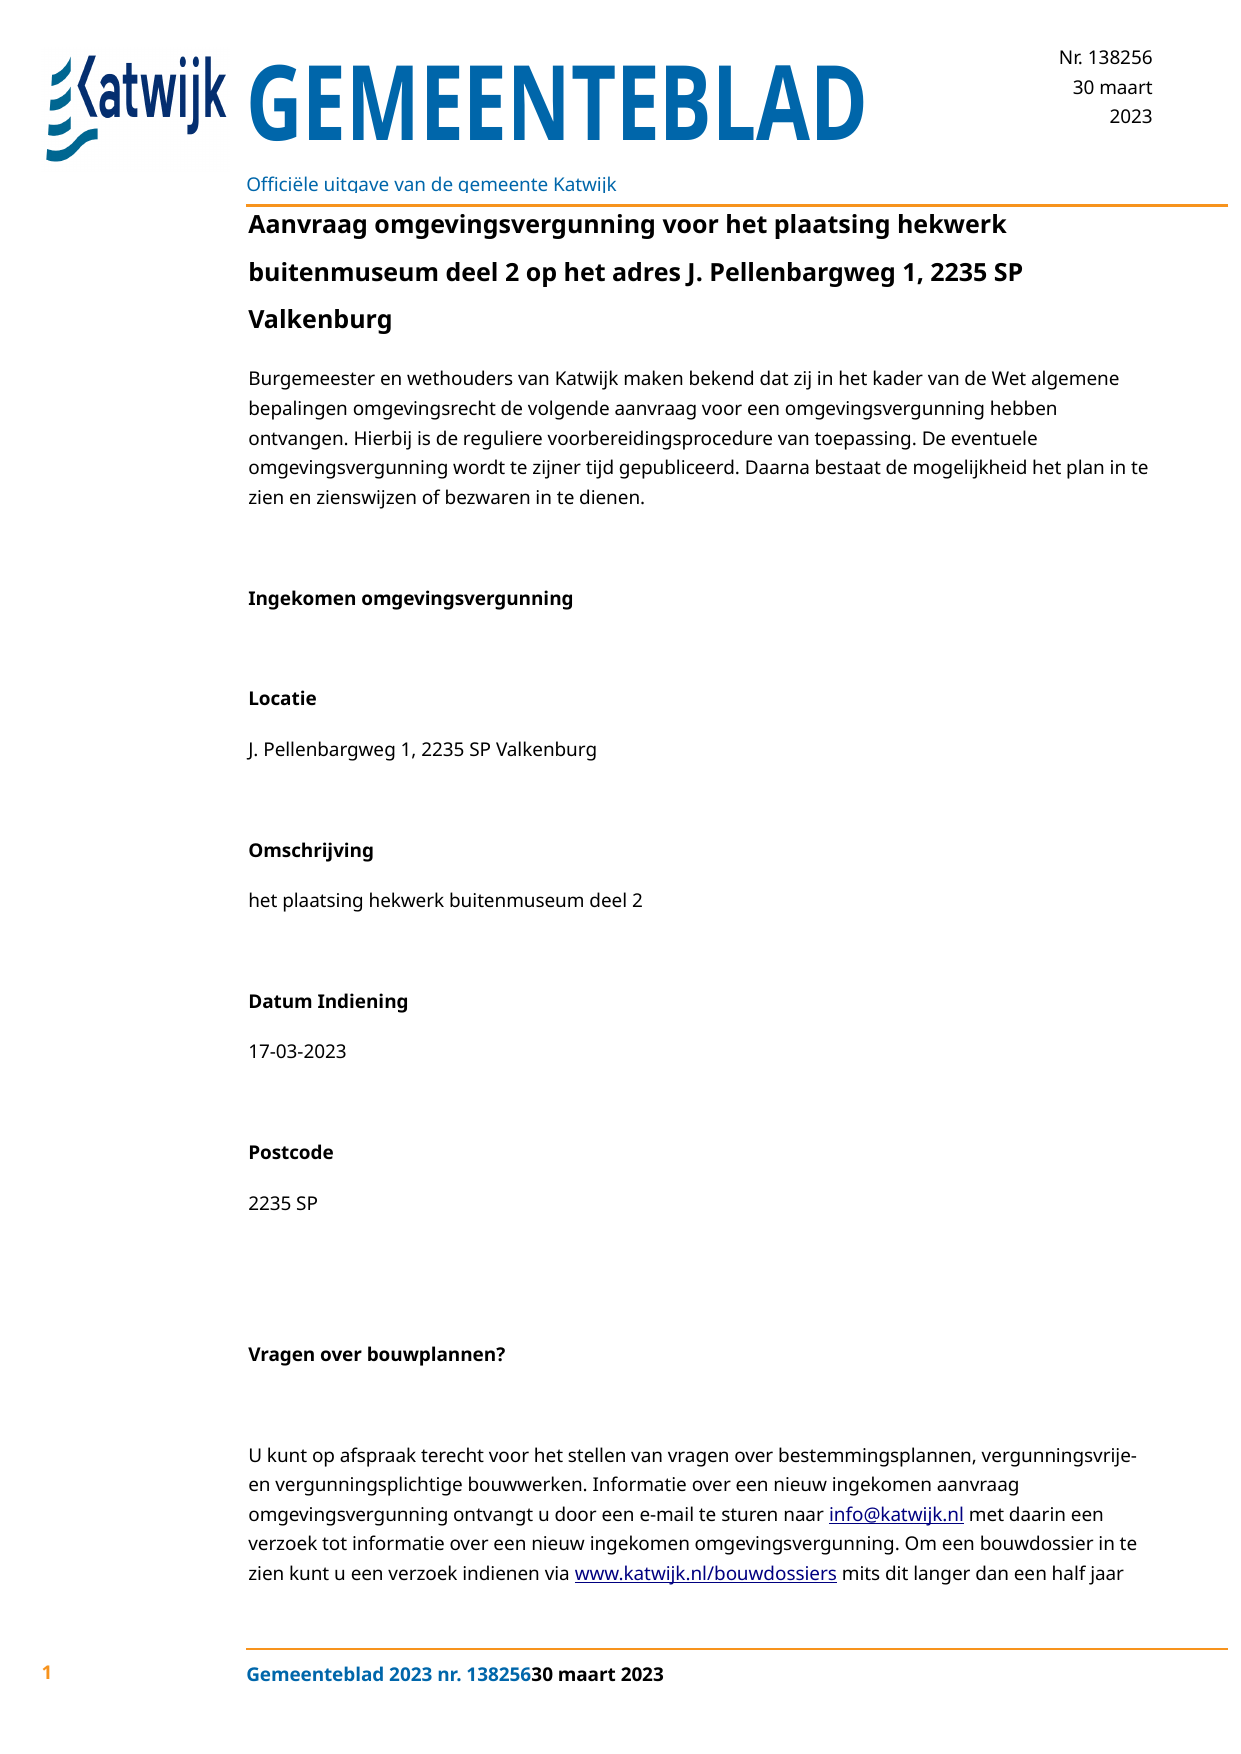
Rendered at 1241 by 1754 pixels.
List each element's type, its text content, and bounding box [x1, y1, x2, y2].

text Burgemeester en wethouders van Katwijk maken bekend dat zij in het kader van de Wet algemene bepalingen omgevingsrecht de volgende aanvraag voor een omgevingsvergunning hebben ontvangen. Hierbij is de reguliere voorbereidingsprocedure van toepassing. De eventuele omgevingsvergunning wordt te zijner tijd gepubliceerd. Daarna bestaat de mogelijkheid het plan in te zien en zienswijzen of bezwaren in te dienen. [248, 366, 1152, 509]
text het plaatsing hekwerk buitenmuseum deel 2 [248, 887, 1152, 913]
picture [41, 47, 231, 172]
text Ingekomen omgevingsvergunning [248, 585, 1152, 610]
text Postcode [248, 1139, 1152, 1165]
text Omschrijving [248, 837, 1152, 862]
text Locatie [248, 686, 1152, 711]
text 2235 SP [248, 1190, 1152, 1215]
text J. Pellenbargweg 1, 2235 SP Valkenburg [248, 736, 1152, 762]
text U kunt op afspraak terecht voor het stellen van vragen over bestemmingsplannen, vergunningsvrije- en vergunningsplichtige bouwwerken. Informatie over een nieuw ingekomen aanvraag omgevingsvergunning ontvangt u door een e-mail te sturen naar info@katwijk.nl met daarin een verzoek tot informatie over een nieuw ingekomen omgevingsvergunning. Om een bouwdossier in te zien kunt u een verzoek indienen via www.katwijk.nl/bouwdossiers mits dit langer dan een half jaar [248, 1442, 1152, 1586]
text 17-03-2023 [248, 1038, 1152, 1064]
text Vragen over bouwplannen? [248, 1341, 1152, 1367]
text Aanvraag omgevingsvergunning voor het plaatsing hekwerk buitenmuseum deel 2 op het adres J. Pellenbargweg 1, 2235 SP Valkenburg [248, 207, 1152, 336]
text Datum Indiening [248, 988, 1152, 1014]
